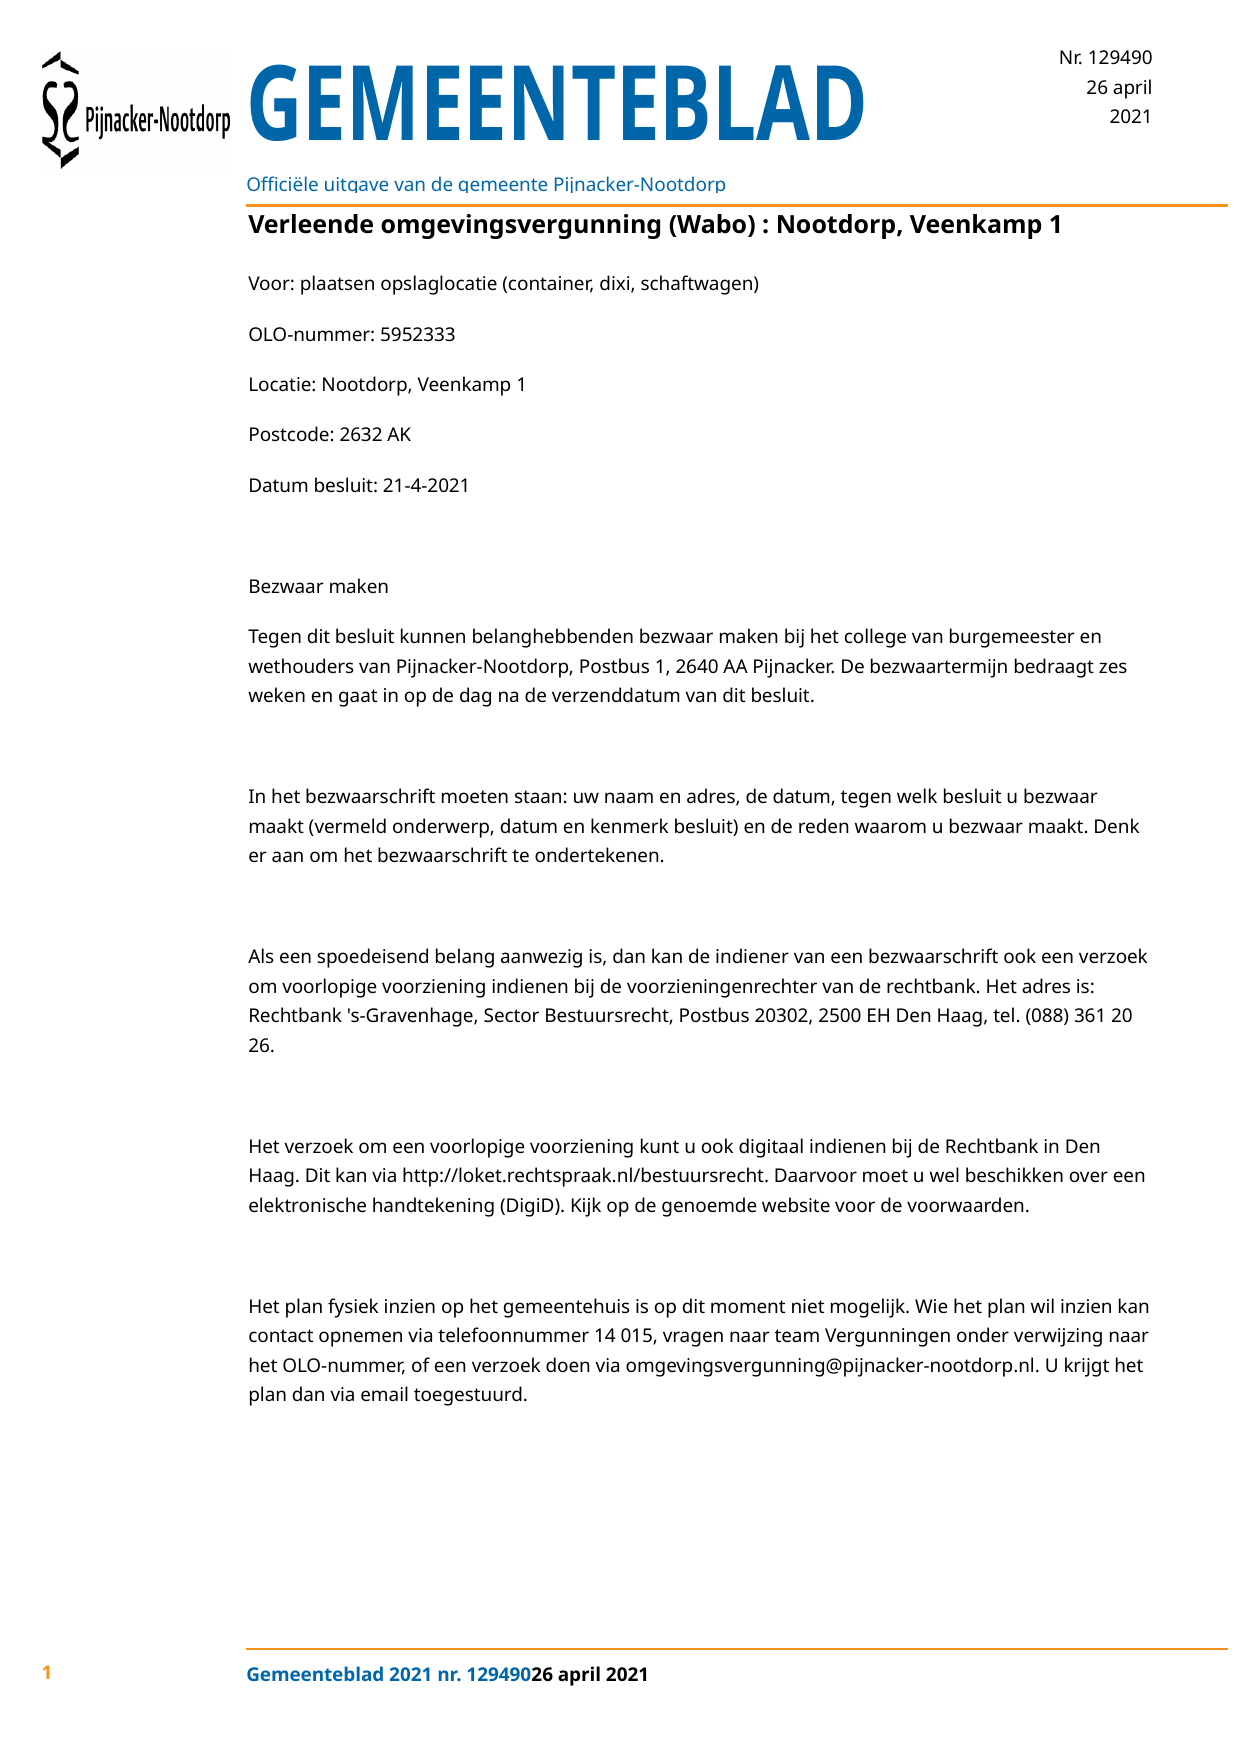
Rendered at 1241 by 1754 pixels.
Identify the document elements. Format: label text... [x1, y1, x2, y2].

text Postcode: 2632 AK [248, 422, 1152, 447]
text Als een spoedeisend belang aanwezig is, dan kan de indiener van een bezwaarschrift ook een verzoek om voorlopige voorziening indienen bij de voorzieningenrechter van de rechtbank. Het adres is: Rechtbank 's-Gravenhage, Sector Bestuursrecht, Postbus 20302, 2500 EH Den Haag, tel. (088) 361 20 26. [248, 943, 1152, 1058]
text Voor: plaatsen opslaglocatie (container, dixi, schaftwagen) [248, 270, 1152, 296]
text Verleende omgevingsvergunning (Wabo) : Nootdorp, Veenkamp 1 [248, 207, 1152, 241]
picture [41, 47, 231, 172]
text Het verzoek om een voorlopige voorziening kunt u ook digitaal indienen bij de Rechtbank in Den Haag. Dit kan via http://loket.rechtspraak.nl/bestuursrecht. Daarvoor moet u wel beschikken over een elektronische handtekening (DigiD). Kijk op de genoemde website voor de voorwaarden. [248, 1133, 1152, 1218]
text Tegen dit besluit kunnen belanghebbenden bezwaar maken bij het college van burgemeester en wethouders van Pijnacker-Nootdorp, Postbus 1, 2640 AA Pijnacker. De bezwaartermijn bedraagt zes weken en gaat in op de dag na de verzenddatum van dit besluit. [248, 623, 1152, 708]
text Datum besluit: 21-4-2021 [248, 472, 1152, 498]
text In het bezwaarschrift moeten staan: uw naam en adres, de datum, tegen welk besluit u bezwaar maakt (vermeld onderwerp, datum en kenmerk besluit) en de reden waarom u bezwaar maakt. Denk er aan om het bezwaarschrift te ondertekenen. [248, 783, 1152, 868]
text Het plan fysiek inzien op het gemeentehuis is op dit moment niet mogelijk. Wie het plan wil inzien kan contact opnemen via telefoonnummer 14 015, vragen naar team Vergunningen onder verwijzing naar het OLO-nummer, of een verzoek doen via omgevingsvergunning@pijnacker-nootdorp.nl. U krijgt het plan dan via email toegestuurd. [248, 1293, 1152, 1407]
text OLO-nummer: 5952333 [248, 321, 1152, 346]
text Bezwaar maken [248, 573, 1152, 598]
text Locatie: Nootdorp, Veenkamp 1 [248, 371, 1152, 397]
